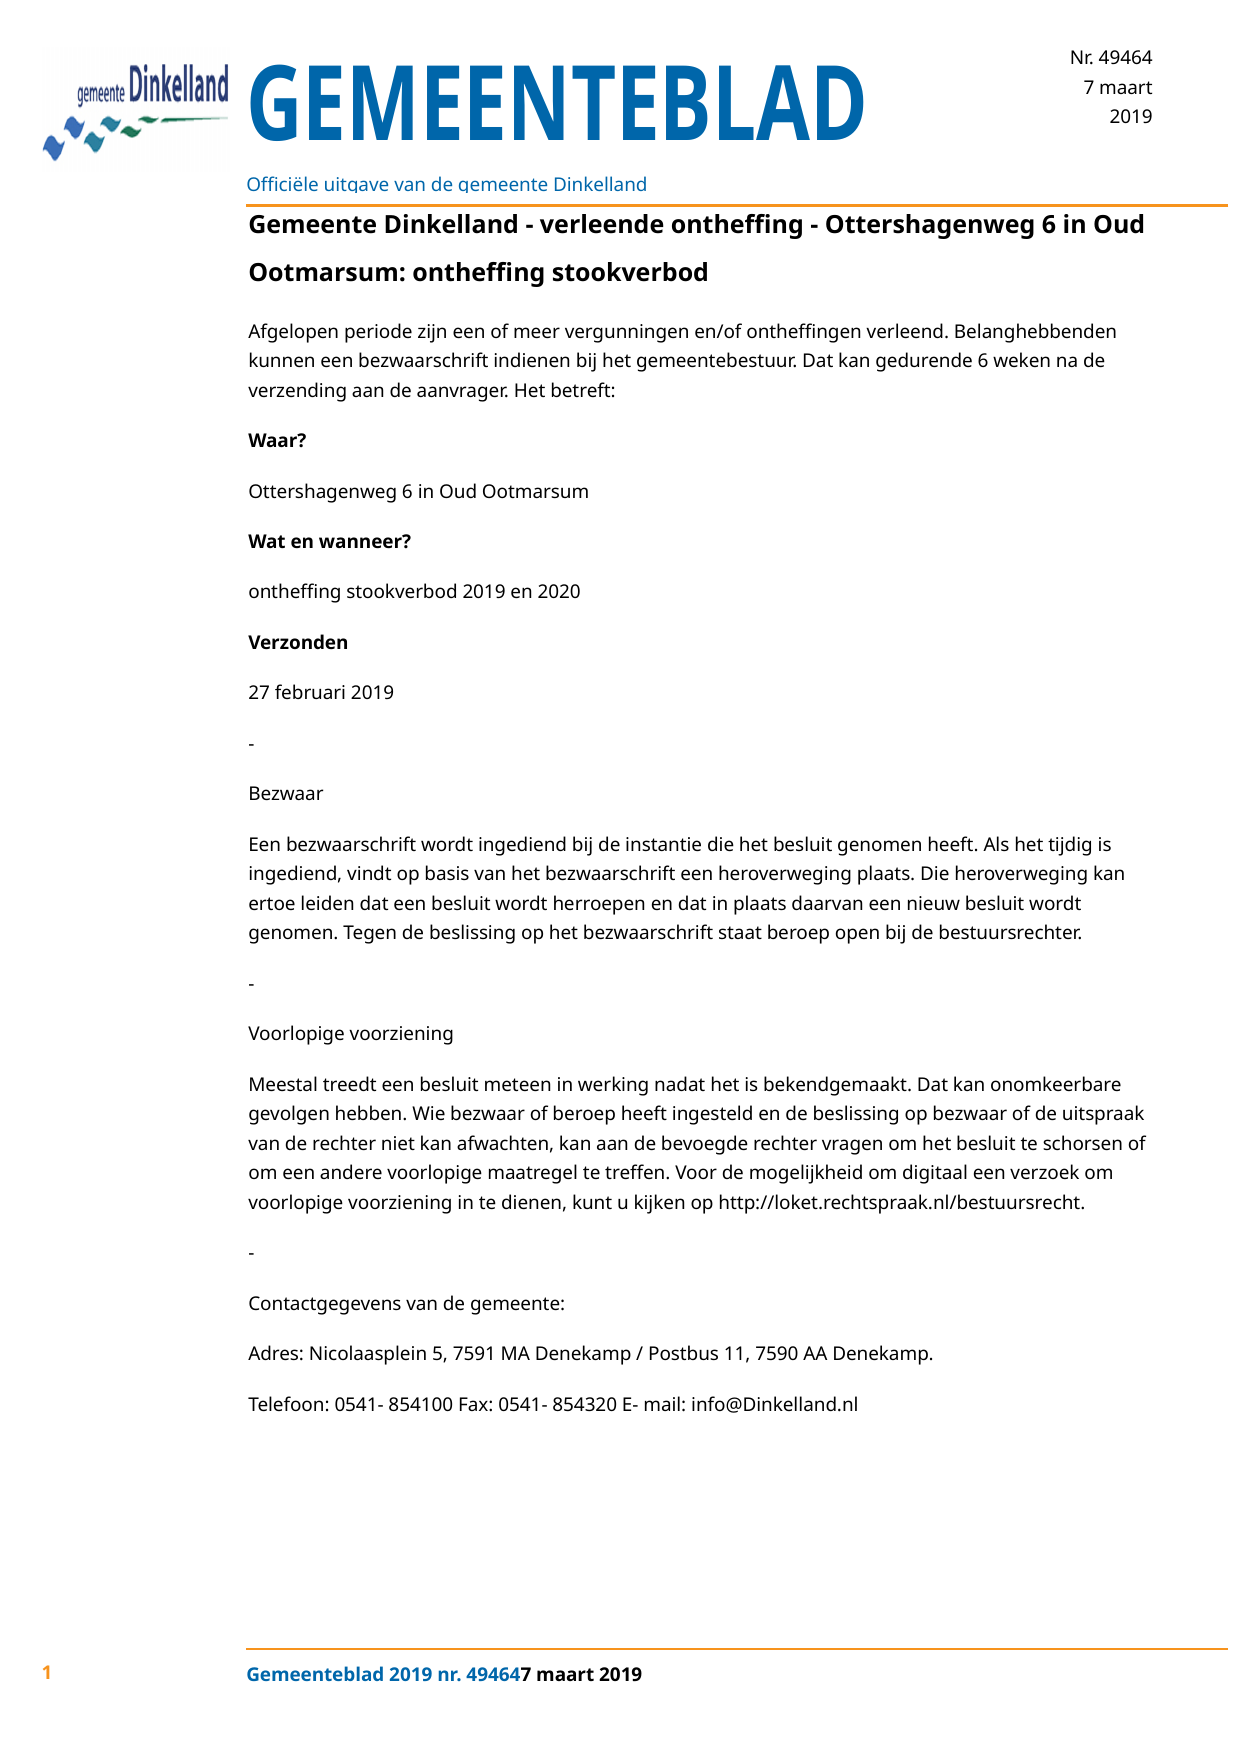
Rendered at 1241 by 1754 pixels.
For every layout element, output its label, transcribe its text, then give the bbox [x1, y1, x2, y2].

text Wat en wanneer? [248, 528, 1152, 554]
text Ottershagenweg 6 in Oud Ootmarsum [248, 478, 1152, 504]
text Contactgegevens van de gemeente: [248, 1290, 1152, 1316]
text Waar? [248, 427, 1152, 453]
text - [248, 730, 1152, 756]
text Verzonden [248, 629, 1152, 655]
picture [41, 47, 231, 172]
text Afgelopen periode zijn een of meer vergunningen en/of ontheffingen verleend. Belanghebbenden kunnen een bezwaarschrift indienen bij het gemeentebestuur. Dat kan gedurende 6 weken na de verzending aan de aanvrager. Het betreft: [248, 318, 1152, 403]
text Voorlopige voorziening [248, 1020, 1152, 1046]
text - [248, 1239, 1152, 1265]
text Gemeente Dinkelland - verleende ontheffing - Ottershagenweg 6 in Oud Ootmarsum: ontheffing stookverbod [248, 207, 1152, 288]
text 27 februari 2019 [248, 679, 1152, 705]
text ontheffing stookverbod 2019 en 2020 [248, 579, 1152, 604]
text Telefoon: 0541- 854100 Fax: 0541- 854320 E- mail: info@Dinkelland.nl [248, 1391, 1152, 1417]
text Bezwaar [248, 780, 1152, 806]
text Meestal treedt een besluit meteen in werking nadat het is bekendgemaakt. Dat kan onomkeerbare gevolgen hebben. Wie bezwaar of beroep heeft ingesteld en de beslissing op bezwaar of de uitspraak van de rechter niet kan afwachten, kan aan de bevoegde rechter vragen om het besluit te schorsen of om een andere voorlopige maatregel te treffen. Voor de mogelijkheid om digitaal een verzoek om voorlopige voorziening in te dienen, kunt u kijken op http://loket.rechtspraak.nl/bestuursrecht. [248, 1071, 1152, 1215]
text Een bezwaarschrift wordt ingediend bij de instantie die het besluit genomen heeft. Als het tijdig is ingediend, vindt op basis van het bezwaarschrift een heroverweging plaats. Die heroverweging kan ertoe leiden dat een besluit wordt herroepen en dat in plaats daarvan een nieuw besluit wordt genomen. Tegen de beslissing op het bezwaarschrift staat beroep open bij de bestuursrechter. [248, 831, 1152, 945]
text - [248, 970, 1152, 996]
text Adres: Nicolaasplein 5, 7591 MA Denekamp / Postbus 11, 7590 AA Denekamp. [248, 1340, 1152, 1366]
